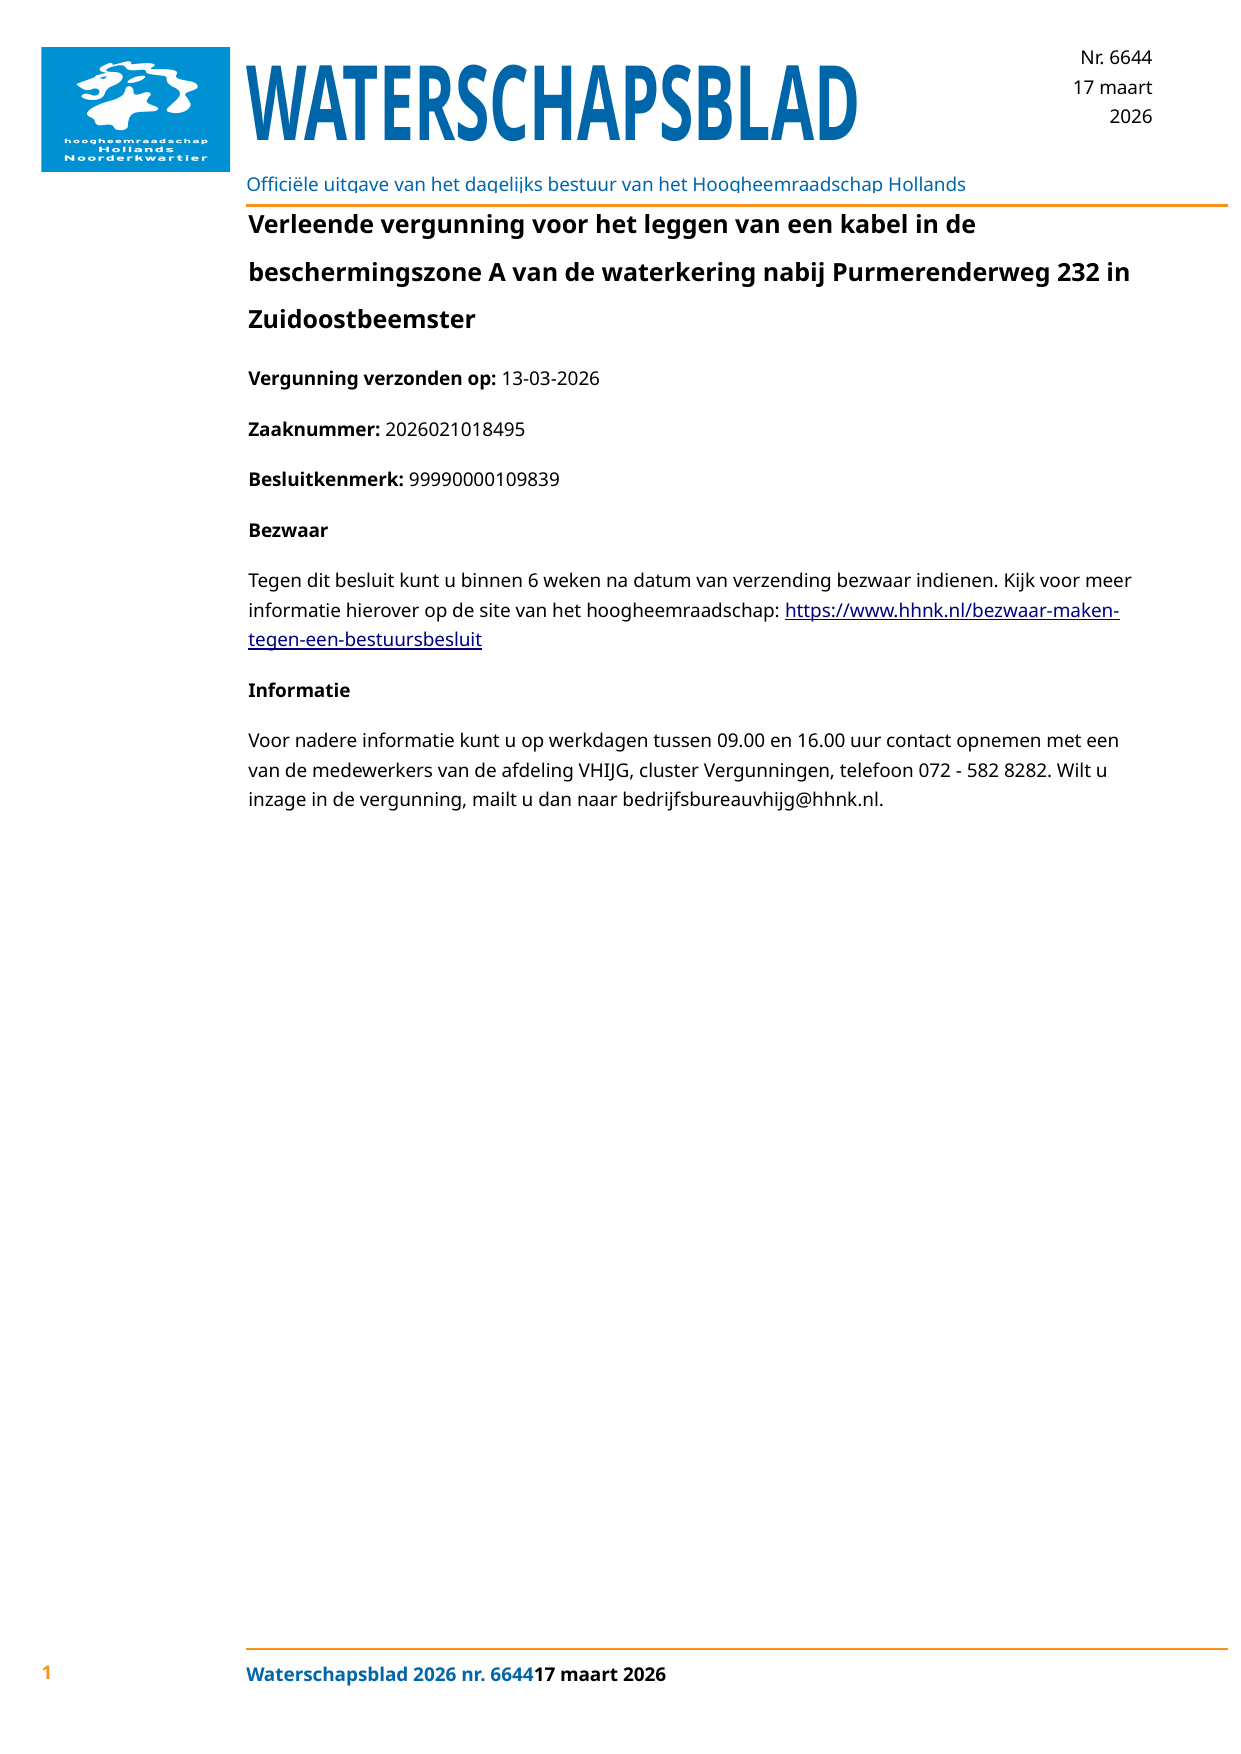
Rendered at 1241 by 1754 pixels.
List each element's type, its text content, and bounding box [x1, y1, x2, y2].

text Besluitkenmerk: 99990000109839 [248, 466, 1152, 492]
text Zaaknummer: 2026021018495 [248, 416, 1152, 442]
text Bezwaar [248, 517, 1152, 542]
text Voor nadere informatie kunt u op werkdagen tussen 09.00 en 16.00 uur contact opnemen met een van de medewerkers van de afdeling VHIJG, cluster Vergunningen, telefoon 072 - 582 8282. Wilt u inzage in de vergunning, mailt u dan naar bedrijfsbureauvhijg@hhnk.nl. [248, 727, 1152, 812]
picture [118, 62, 197, 112]
text Tegen dit besluit kunt u binnen 6 weken na datum van verzending bezwaar indienen. Kijk voor meer informatie hierover op de site van het hoogheemraadschap: https://www.hhnk.nl/bezwaar-maken-tegen-een-bestuursbesluit [248, 567, 1152, 652]
picture [129, 76, 144, 82]
picture [88, 87, 157, 130]
text Informatie [248, 677, 1152, 702]
text Vergunning verzonden op: 13-03-2026 [248, 366, 1152, 391]
picture [78, 64, 122, 99]
text Verleende vergunning voor het leggen van een kabel in de beschermingszone A van de waterkering nabij Purmerenderweg 232 in Zuidoostbeemster [248, 207, 1152, 336]
